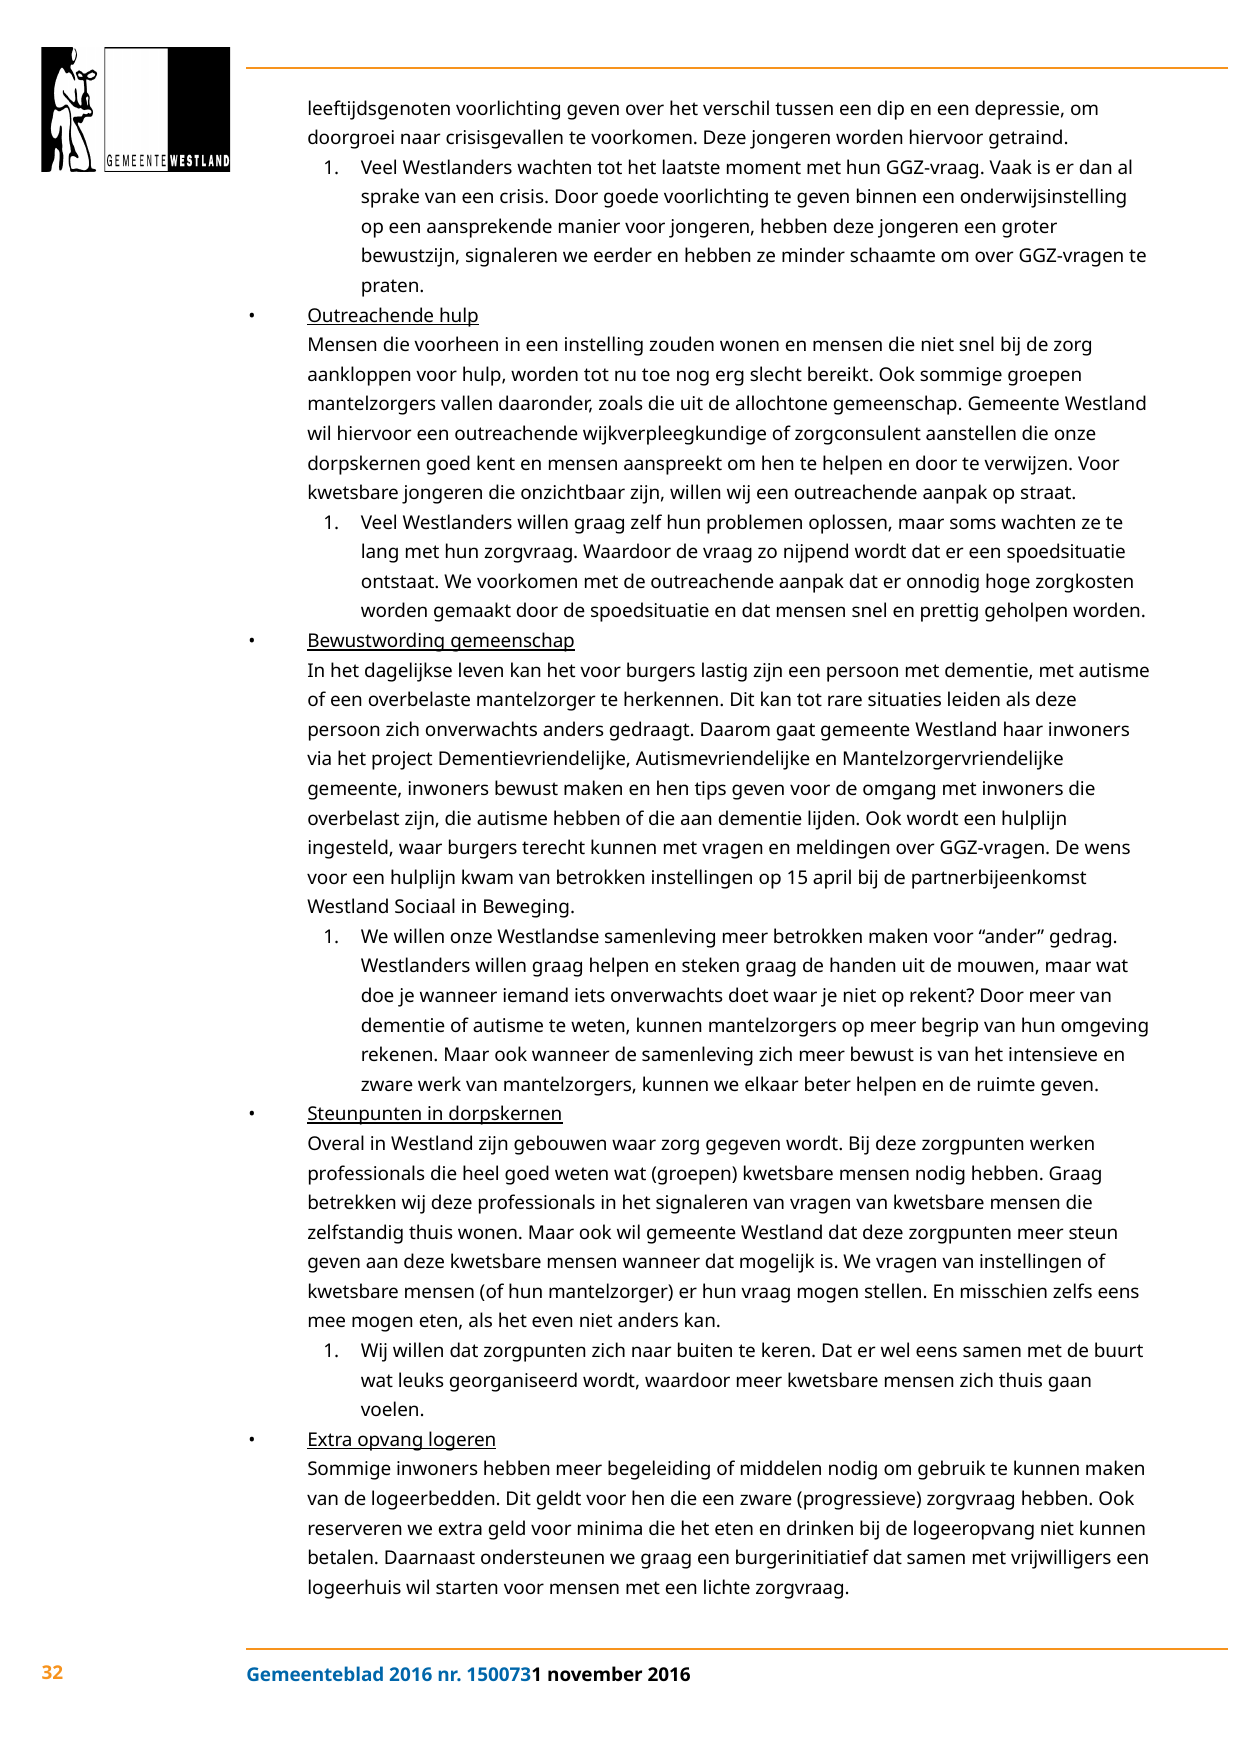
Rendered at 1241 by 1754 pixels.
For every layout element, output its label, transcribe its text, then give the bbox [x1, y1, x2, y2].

list Overal in Westland zijn gebouwen waar zorg gegeven wordt. Bij deze zorgpunten werken professionals die heel goed weten wat (groepen) kwetsbare mensen nodig hebben. Graag betrekken wij deze professionals in het signaleren van vragen van kwetsbare mensen die zelfstandig thuis wonen. Maar ook wil gemeente Westland dat deze zorgpunten meer steun geven aan deze kwetsbare mensen wanneer dat mogelijk is. We vragen van instellingen of kwetsbare mensen (of hun mantelzorger) er hun vraag mogen stellen. En misschien zelfs eens mee mogen eten, als het even niet anders kan. [248, 1130, 1152, 1333]
list We willen onze Westlandse samenleving meer betrokken maken voor “ander” gedrag. Westlanders willen graag helpen en steken graag de handen uit de mouwen, maar wat doe je wanneer iemand iets onverwachts doet waar je niet op rekent? Door meer van dementie of autisme te weten, kunnen mantelzorgers op meer begrip van hun omgeving rekenen. Maar ook wanneer de samenleving zich meer bewust is van het intensieve en zware werk van mantelzorgers, kunnen we elkaar beter helpen en de ruimte geven. [323, 923, 1152, 1097]
list leeftijdsgenoten voorlichting geven over het verschil tussen een dip en een depressie, om doorgroei naar crisisgevallen te voorkomen. Deze jongeren worden hiervoor getraind. [248, 95, 1152, 150]
list Bewustwording gemeenschap [248, 627, 1152, 653]
list Extra opvang logeren [248, 1426, 1152, 1452]
list Veel Westlanders wachten tot het laatste moment met hun GGZ-vraag. Vaak is er dan al sprake van een crisis. Door goede voorlichting te geven binnen een onderwijsinstelling op een aansprekende manier voor jongeren, hebben deze jongeren een groter bewustzijn, signaleren we eerder en hebben ze minder schaamte om over GGZ-vragen te praten. [323, 154, 1152, 298]
list Wij willen dat zorgpunten zich naar buiten te keren. Dat er wel eens samen met de buurt wat leuks georganiseerd wordt, waardoor meer kwetsbare mensen zich thuis gaan voelen. [323, 1337, 1152, 1422]
list Sommige inwoners hebben meer begeleiding of middelen nodig om gebruik te kunnen maken van de logeerbedden. Dit geldt voor hen die een zware (progressieve) zorgvraag hebben. Ook reserveren we extra geld voor minima die het eten en drinken bij de logeeropvang niet kunnen betalen. Daarnaast ondersteunen we graag een burgerinitiatief dat samen met vrijwilligers een logeerhuis wil starten voor mensen met een lichte zorgvraag. [248, 1456, 1152, 1600]
picture [41, 47, 231, 172]
list In het dagelijkse leven kan het voor burgers lastig zijn een persoon met dementie, met autisme of een overbelaste mantelzorger te herkennen. Dit kan tot rare situaties leiden als deze persoon zich onverwachts anders gedraagt. Daarom gaat gemeente Westland haar inwoners via het project Dementievriendelijke, Autismevriendelijke en Mantelzorgervriendelijke gemeente, inwoners bewust maken en hen tips geven voor de omgang met inwoners die overbelast zijn, die autisme hebben of die aan dementie lijden. Ook wordt een hulplijn ingesteld, waar burgers terecht kunnen met vragen en meldingen over GGZ-vragen. De wens voor een hulplijn kwam van betrokken instellingen op 15 april bij de partnerbijeenkomst Westland Sociaal in Beweging. [248, 657, 1152, 919]
list Outreachende hulp [248, 302, 1152, 328]
list Veel Westlanders willen graag zelf hun problemen oplossen, maar soms wachten ze te lang met hun zorgvraag. Waardoor de vraag zo nijpend wordt dat er een spoedsituatie ontstaat. We voorkomen met de outreachende aanpak dat er onnodig hoge zorgkosten worden gemaakt door de spoedsituatie en dat mensen snel en prettig geholpen worden. [323, 509, 1152, 623]
list Mensen die voorheen in een instelling zouden wonen en mensen die niet snel bij de zorg aankloppen voor hulp, worden tot nu toe nog erg slecht bereikt. Ook sommige groepen mantelzorgers vallen daaronder, zoals die uit de allochtone gemeenschap. Gemeente Westland wil hiervoor een outreachende wijkverpleegkundige of zorgconsulent aanstellen die onze dorpskernen goed kent en mensen aanspreekt om hen te helpen en door te verwijzen. Voor kwetsbare jongeren die onzichtbaar zijn, willen wij een outreachende aanpak op straat. [248, 331, 1152, 505]
list Steunpunten in dorpskernen [248, 1101, 1152, 1126]
